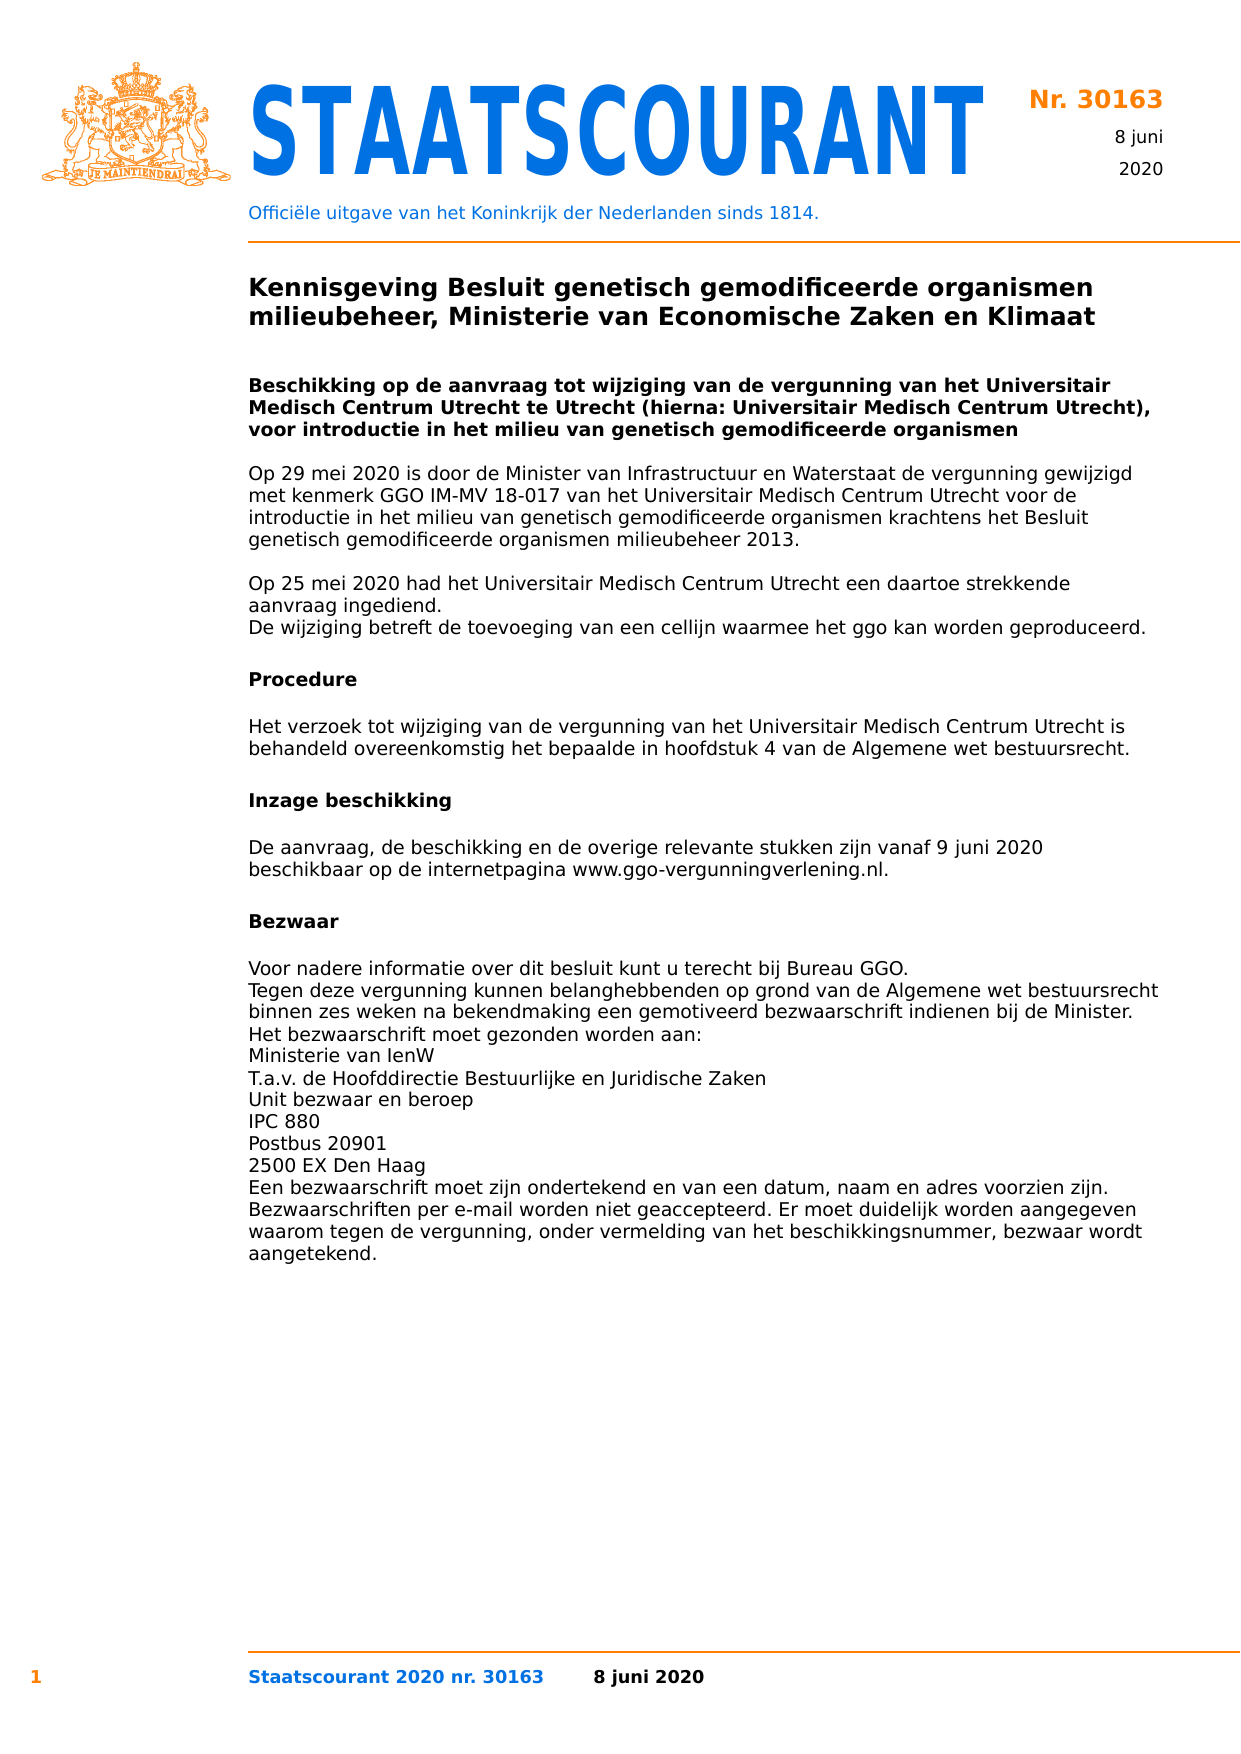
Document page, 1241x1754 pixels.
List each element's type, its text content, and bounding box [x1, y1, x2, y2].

picture [41, 62, 231, 186]
text De aanvraag, de beschikking en de overige relevante stukken zijn vanaf 9 juni 2020 beschikbaar op de internetpagina www.ggo-vergunningverlening.nl. [248, 837, 1163, 881]
subtitle Procedure [248, 669, 1163, 691]
text Het verzoek tot wijziging van de vergunning van het Universitair Medisch Centrum Utrecht is behandeld overeenkomstig het bepaalde in hoofdstuk 4 van de Algemene wet bestuursrecht. [248, 716, 1163, 759]
subtitle Inzage beschikking [248, 789, 1163, 812]
text Op 29 mei 2020 is door de Minister van Infrastructuur en Waterstaat de vergunning gewijzigd met kenmerk GGO IM-MV 18-017 van het Universitair Medisch Centrum Utrecht voor de introductie in het milieu van genetisch gemodificeerde organismen krachtens het Besluit genetisch gemodificeerde organismen milieubeheer 2013. [248, 463, 1163, 551]
table_header Nr. 30163 [998, 62, 1240, 121]
subtitle Kennisgeving Besluit genetisch gemodificeerde organismen milieubeheer, Ministerie van Economische Zaken en Klimaat [248, 273, 1163, 331]
text Een bezwaarschrift moet zijn ondertekend en van een datum, naam en adres voorzien zijn. Bezwaarschriften per e-mail worden niet geaccepteerd. Er moet duidelijk worden aangegeven waarom tegen de vergunning, onder vermelding van het beschikkingsnummer, bezwaar wordt aangetekend. [248, 1177, 1163, 1265]
text T.a.v. de Hoofddirectie Bestuurlijke en Juridische Zaken [248, 1067, 1163, 1089]
table_cell 8 juni [998, 121, 1240, 153]
table_header [25, 62, 248, 241]
text Postbus 20901 [248, 1133, 1163, 1155]
text Voor nadere informatie over dit besluit kunt u terecht bij Bureau GGO. [248, 957, 1163, 979]
text Beschikking op de aanvraag tot wijziging van de vergunning van het Universitair Medisch Centrum Utrecht te Utrecht (hierna: Universitair Medisch Centrum Utrecht), voor introductie in het milieu van genetisch gemodificeerde organismen [248, 375, 1163, 441]
text De wijziging betreft de toevoeging van een cellijn waarmee het ggo kan worden geproduceerd. [248, 617, 1163, 639]
text Ministerie van IenW [248, 1045, 1163, 1067]
text 2500 EX Den Haag [248, 1155, 1163, 1177]
table_cell 2020 [998, 153, 1240, 203]
text IPC 880 [248, 1111, 1163, 1133]
text Tegen deze vergunning kunnen belanghebbenden op grond van de Algemene wet bestuursrecht binnen zes weken na bekendmaking een gemotiveerd bezwaarschrift indienen bij de Minister. Het bezwaarschrift moet gezonden worden aan: [248, 979, 1163, 1045]
table_header STAATSCOURANT [248, 62, 998, 203]
text Unit bezwaar en beroep [248, 1089, 1163, 1111]
table_cell Officiële uitgave van het Koninkrijk der Nederlanden sinds 1814. [248, 203, 1240, 241]
subtitle Bezwaar [248, 911, 1163, 932]
text Op 25 mei 2020 had het Universitair Medisch Centrum Utrecht een daartoe strekkende aanvraag ingediend. [248, 573, 1163, 617]
